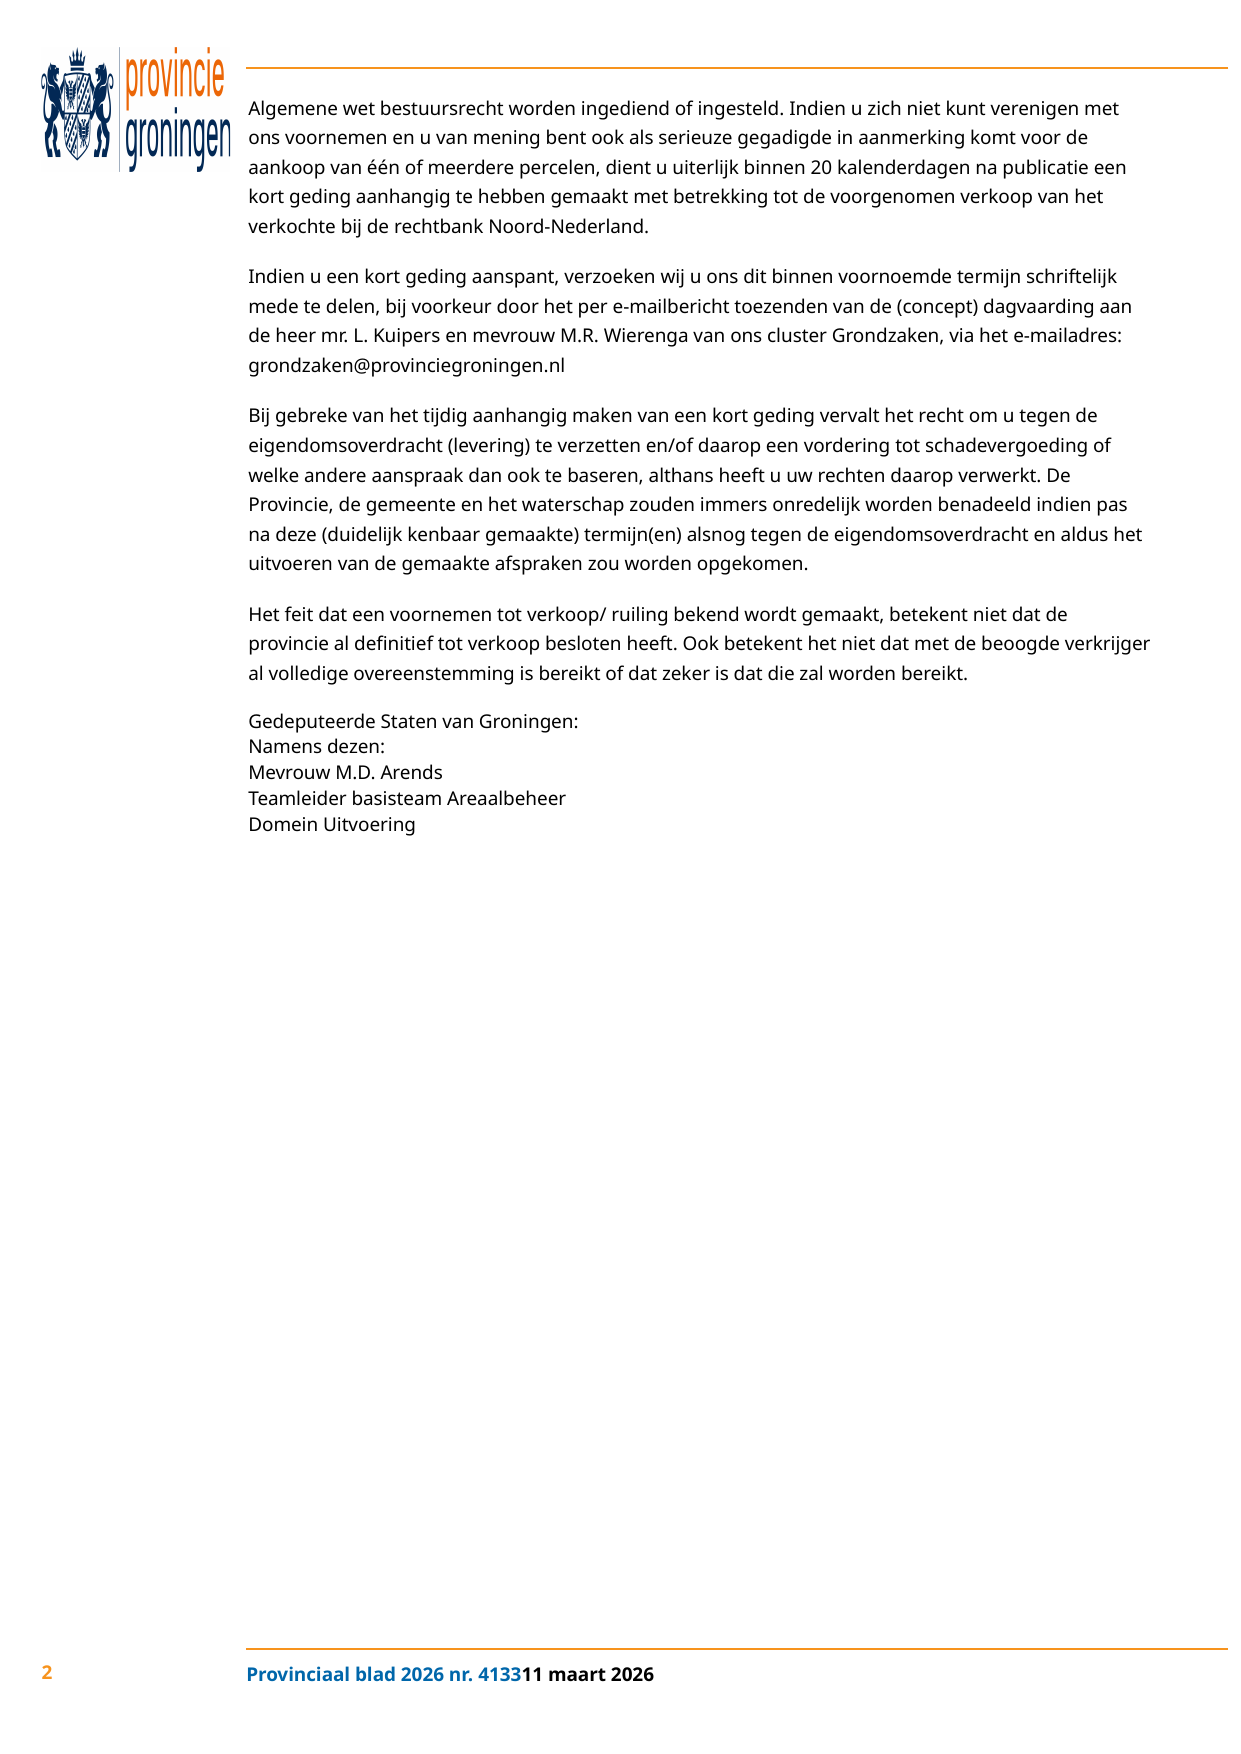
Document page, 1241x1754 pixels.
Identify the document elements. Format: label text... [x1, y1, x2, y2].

text Domein Uitvoering [248, 811, 1152, 837]
text Algemene wet bestuursrecht worden ingediend of ingesteld. Indien u zich niet kunt verenigen met ons voornemen en u van mening bent ook als serieuze gegadigde in aanmerking komt voor de aankoop van één of meerdere percelen, dient u uiterlijk binnen 20 kalenderdagen na publicatie een kort geding aanhangig te hebben gemaakt met betrekking tot de voorgenomen verkoop van het verkochte bij de rechtbank Noord-Nederland. [248, 95, 1152, 239]
text Bij gebreke van het tijdig aanhangig maken van een kort geding vervalt het recht om u tegen de eigendomsoverdracht (levering) te verzetten en/of daarop een vordering tot schadevergoeding of welke andere aanspraak dan ook te baseren, althans heeft u uw rechten daarop verwerkt. De Provincie, de gemeente en het waterschap zouden immers onredelijk worden benadeeld indien pas na deze (duidelijk kenbaar gemaakte) termijn(en) alsnog tegen de eigendomsoverdracht en aldus het uitvoeren van de gemaakte afspraken zou worden opgekomen. [248, 403, 1152, 576]
text Namens dezen: [248, 734, 1152, 759]
text Het feit dat een voornemen tot verkoop/ ruiling bekend wordt gemaakt, betekent niet dat de provincie al definitief tot verkoop besloten heeft. Ook betekent het niet dat met de beoogde verkrijger al volledige overeenstemming is bereikt of dat zeker is dat die zal worden bereikt. [248, 601, 1152, 686]
text Indien u een kort geding aanspant, verzoeken wij u ons dit binnen voornoemde termijn schriftelijk mede te delen, bij voorkeur door het per e-mailbericht toezenden van de (concept) dagvaarding aan de heer mr. L. Kuipers en mevrouw M.R. Wierenga van ons cluster Grondzaken, via het e-mailadres: grondzaken@provinciegroningen.nl [248, 263, 1152, 378]
picture [41, 47, 231, 172]
text Teamleider basisteam Areaalbeheer [248, 785, 1152, 811]
text Mevrouw M.D. Arends [248, 759, 1152, 785]
text Gedeputeerde Staten van Groningen: [248, 708, 1152, 734]
